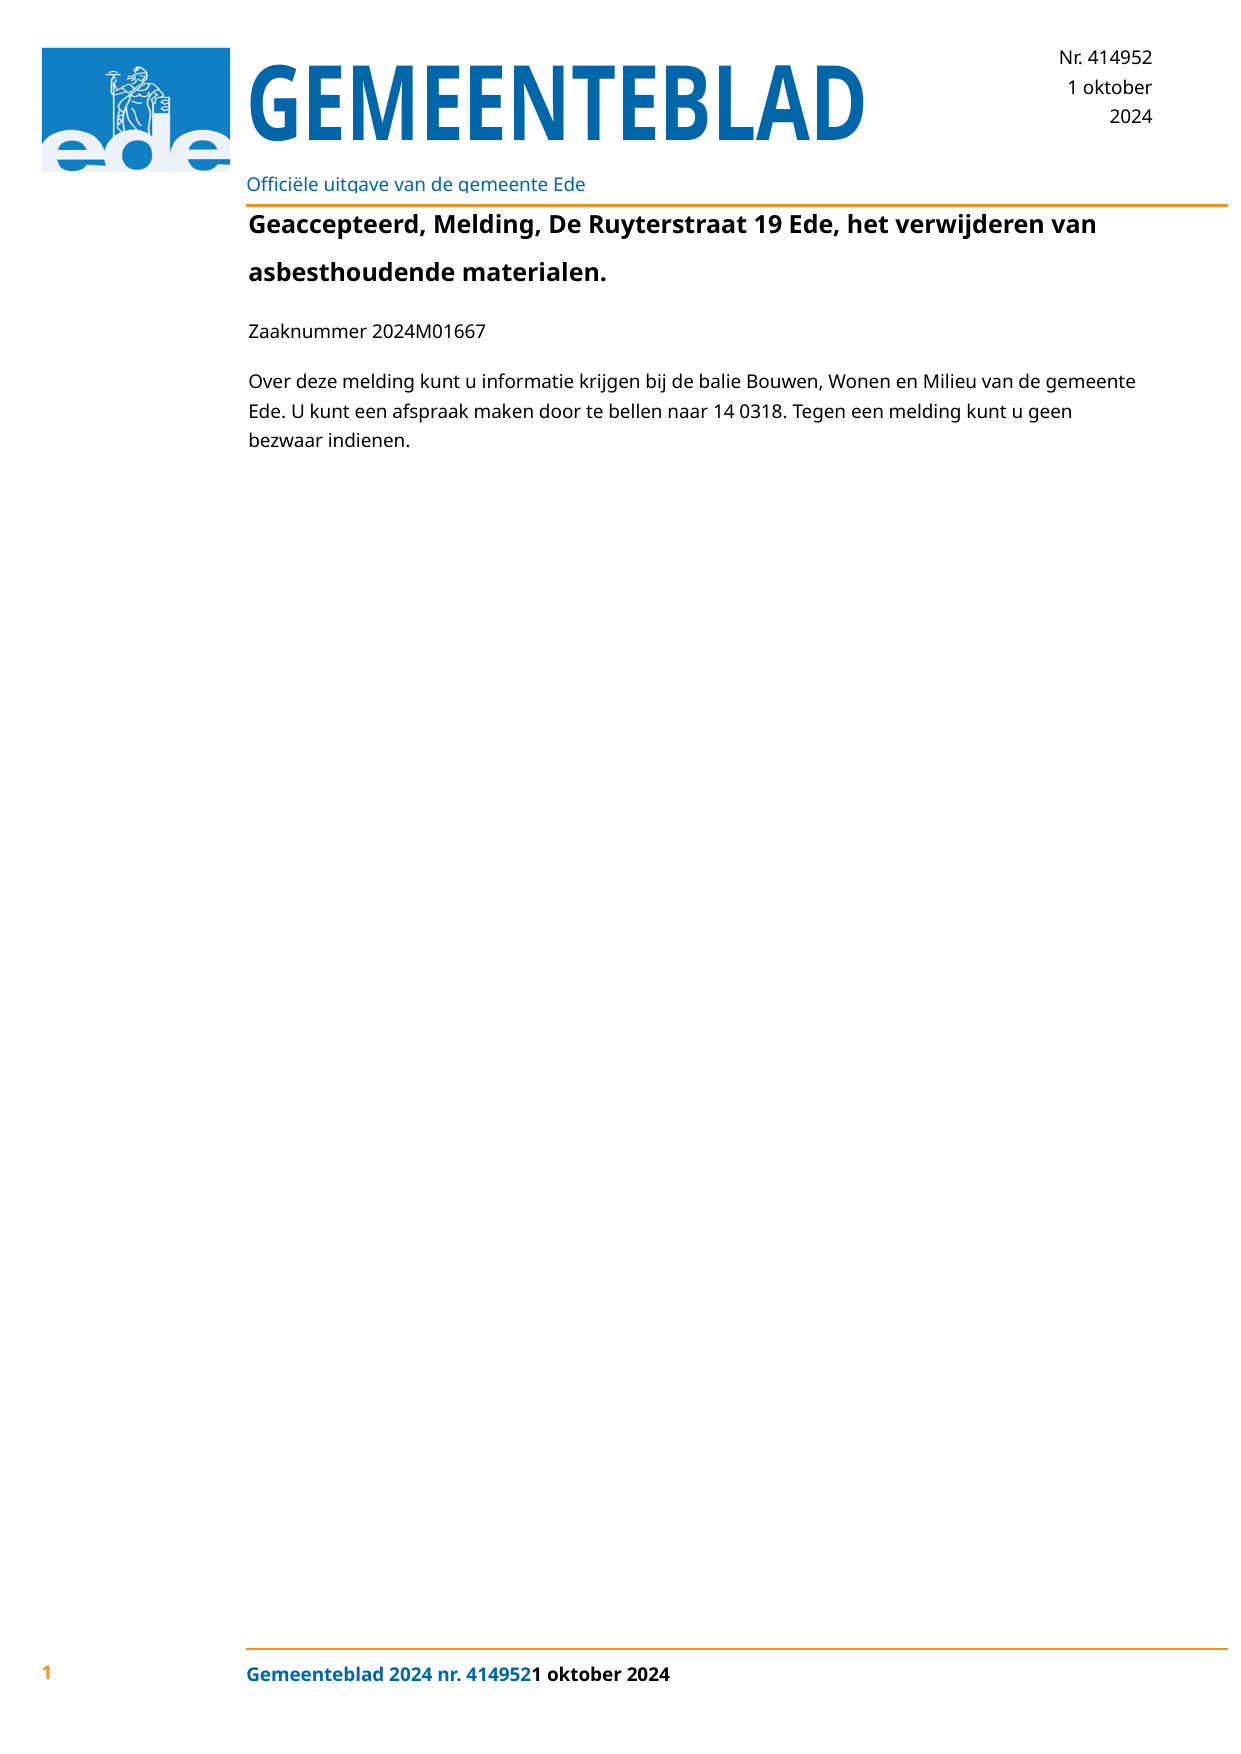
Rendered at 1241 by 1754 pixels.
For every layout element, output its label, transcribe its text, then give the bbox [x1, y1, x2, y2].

text Geaccepteerd, Melding, De Ruyterstraat 19 Ede, het verwijderen van asbesthoudende materialen. [248, 207, 1152, 288]
picture [41, 47, 231, 172]
text Over deze melding kunt u informatie krijgen bij de balie Bouwen, Wonen en Milieu van de gemeente Ede. U kunt een afspraak maken door te bellen naar 14 0318. Tegen een melding kunt u geen bezwaar indienen. [248, 368, 1152, 453]
text Zaaknummer 2024M01667 [248, 318, 1152, 344]
